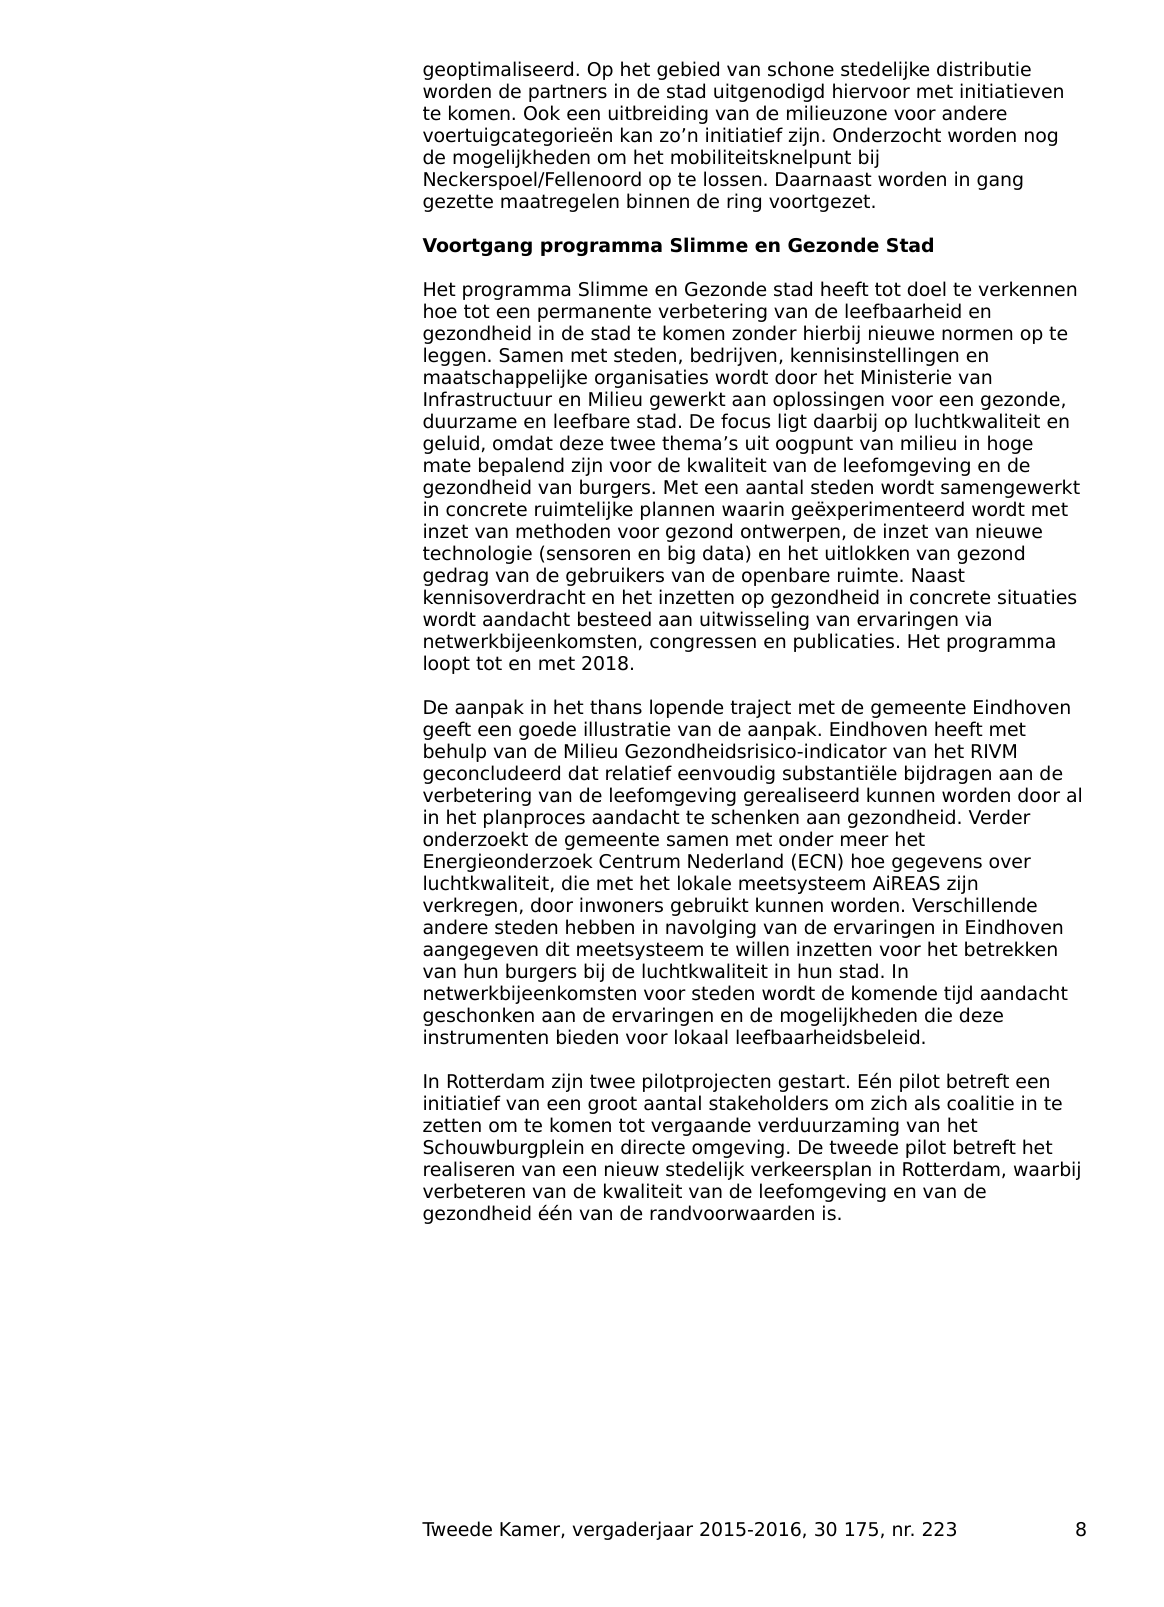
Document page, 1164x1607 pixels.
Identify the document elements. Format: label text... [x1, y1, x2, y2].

text geoptimaliseerd. Op het gebied van schone stedelijke distributie worden de partners in de stad uitgenodigd hiervoor met initiatieven te komen. Ook een uitbreiding van de milieuzone voor andere voertuigcategorieën kan zo’n initiatief zijn. Onderzocht worden nog de mogelijkheden om het mobiliteitsknelpunt bij Neckerspoel/Fellenoord op te lossen. Daarnaast worden in gang gezette maatregelen binnen de ring voortgezet. [422, 59, 1087, 213]
text Het programma Slimme en Gezonde stad heeft tot doel te verkennen hoe tot een permanente verbetering van de leefbaarheid en gezondheid in de stad te komen zonder hierbij nieuwe normen op te leggen. Samen met steden, bedrijven, kennisinstellingen en maatschappelijke organisaties wordt door het Ministerie van Infrastructuur en Milieu gewerkt aan oplossingen voor een gezonde, duurzame en leefbare stad. De focus ligt daarbij op luchtkwaliteit en geluid, omdat deze twee thema’s uit oogpunt van milieu in hoge mate bepalend zijn voor de kwaliteit van de leefomgeving en de gezondheid van burgers. Met een aantal steden wordt samengewerkt in concrete ruimtelijke plannen waarin geëxperimenteerd wordt met inzet van methoden voor gezond ontwerpen, de inzet van nieuwe technologie (sensoren en big data) en het uitlokken van gezond gedrag van de gebruikers van de openbare ruimte. Naast kennisoverdracht en het inzetten op gezondheid in concrete situaties wordt aandacht besteed aan uitwisseling van ervaringen via netwerkbijeenkomsten, congressen en publicaties. Het programma loopt tot en met 2018. [422, 279, 1087, 675]
text In Rotterdam zijn twee pilotprojecten gestart. Eén pilot betreft een initiatief van een groot aantal stakeholders om zich als coalitie in te zetten om te komen tot vergaande verduurzaming van het Schouwburgplein en directe omgeving. De tweede pilot betreft het realiseren van een nieuw stedelijk verkeersplan in Rotterdam, waarbij verbeteren van de kwaliteit van de leefomgeving en van de gezondheid één van de randvoorwaarden is. [422, 1071, 1087, 1225]
text De aanpak in het thans lopende traject met de gemeente Eindhoven geeft een goede illustratie van de aanpak. Eindhoven heeft met behulp van de Milieu Gezondheidsrisico-indicator van het RIVM geconcludeerd dat relatief eenvoudig substantiële bijdragen aan de verbetering van de leefomgeving gerealiseerd kunnen worden door al in het planproces aandacht te schenken aan gezondheid. Verder onderzoekt de gemeente samen met onder meer het Energieonderzoek Centrum Nederland (ECN) hoe gegevens over luchtkwaliteit, die met het lokale meetsysteem AiREAS zijn verkregen, door inwoners gebruikt kunnen worden. Verschillende andere steden hebben in navolging van de ervaringen in Eindhoven aangegeven dit meetsysteem te willen inzetten voor het betrekken van hun burgers bij de luchtkwaliteit in hun stad. In netwerkbijeenkomsten voor steden wordt de komende tijd aandacht geschonken aan de ervaringen en de mogelijkheden die deze instrumenten bieden voor lokaal leefbaarheidsbeleid. [422, 697, 1087, 1049]
subtitle Voortgang programma Slimme en Gezonde Stad [422, 235, 1087, 257]
